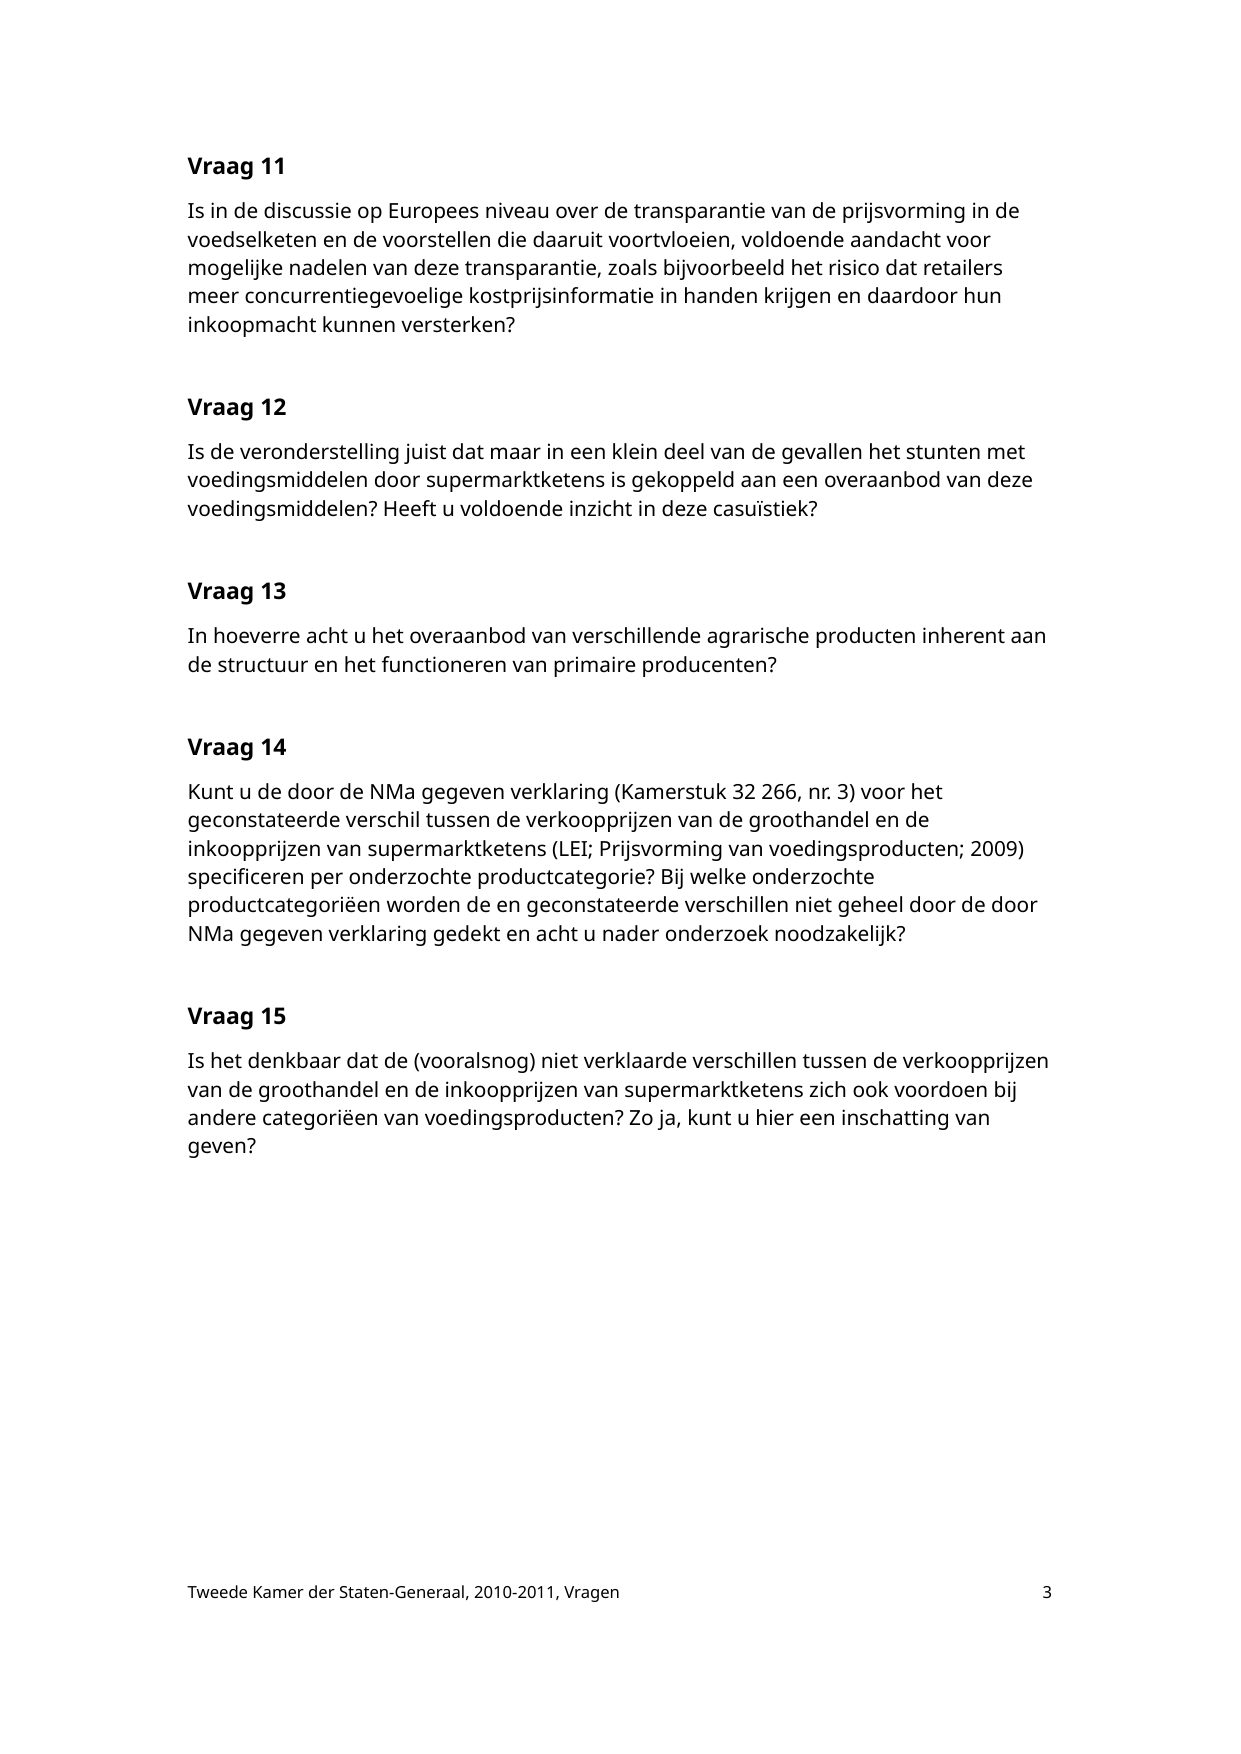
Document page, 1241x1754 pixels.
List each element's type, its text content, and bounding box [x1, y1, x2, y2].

text Is de veronderstelling juist dat maar in een klein deel van de gevallen het stunten met voedingsmiddelen door supermarktketens is gekoppeld aan een overaanbod van deze voedingsmiddelen? Heeft u voldoende inzicht in deze casuïstiek? [187, 437, 1053, 522]
text Kunt u de door de NMa gegeven verklaring (Kamerstuk 32 266, nr. 3) voor het geconstateerde verschil tussen de verkoopprijzen van de groothandel en de inkoopprijzen van supermarktketens (LEI; Prijsvorming van voedingsproducten; 2009) specificeren per onderzochte productcategorie? Bij welke onderzochte productcategoriëen worden de en geconstateerde verschillen niet geheel door de door NMa gegeven verklaring gedekt en acht u nader onderzoek noodzakelijk? [187, 777, 1053, 947]
text In hoeverre acht u het overaanbod van verschillende agrarische producten inherent aan de structuur en het functioneren van primaire producenten? [187, 621, 1053, 678]
text Is in de discussie op Europees niveau over de transparantie van de prijsvorming in de voedselketen en de voorstellen die daaruit voortvloeien, voldoende aandacht voor mogelijke nadelen van deze transparantie, zoals bijvoorbeeld het risico dat retailers meer concurrentiegevoelige kostprijsinformatie in handen krijgen en daardoor hun inkoopmacht kunnen versterken? [187, 196, 1053, 338]
subtitle Vraag 14 [187, 731, 1053, 762]
subtitle Vraag 13 [187, 575, 1053, 606]
subtitle Vraag 15 [187, 1000, 1053, 1031]
text Is het denkbaar dat de (vooralsnog) niet verklaarde verschillen tussen de verkoopprijzen van de groothandel en de inkoopprijzen van supermarktketens zich ook voordoen bij andere categoriëen van voedingsproducten? Zo ja, kunt u hier een inschatting van geven? [187, 1046, 1053, 1160]
subtitle Vraag 11 [187, 150, 1053, 181]
subtitle Vraag 12 [187, 391, 1053, 422]
